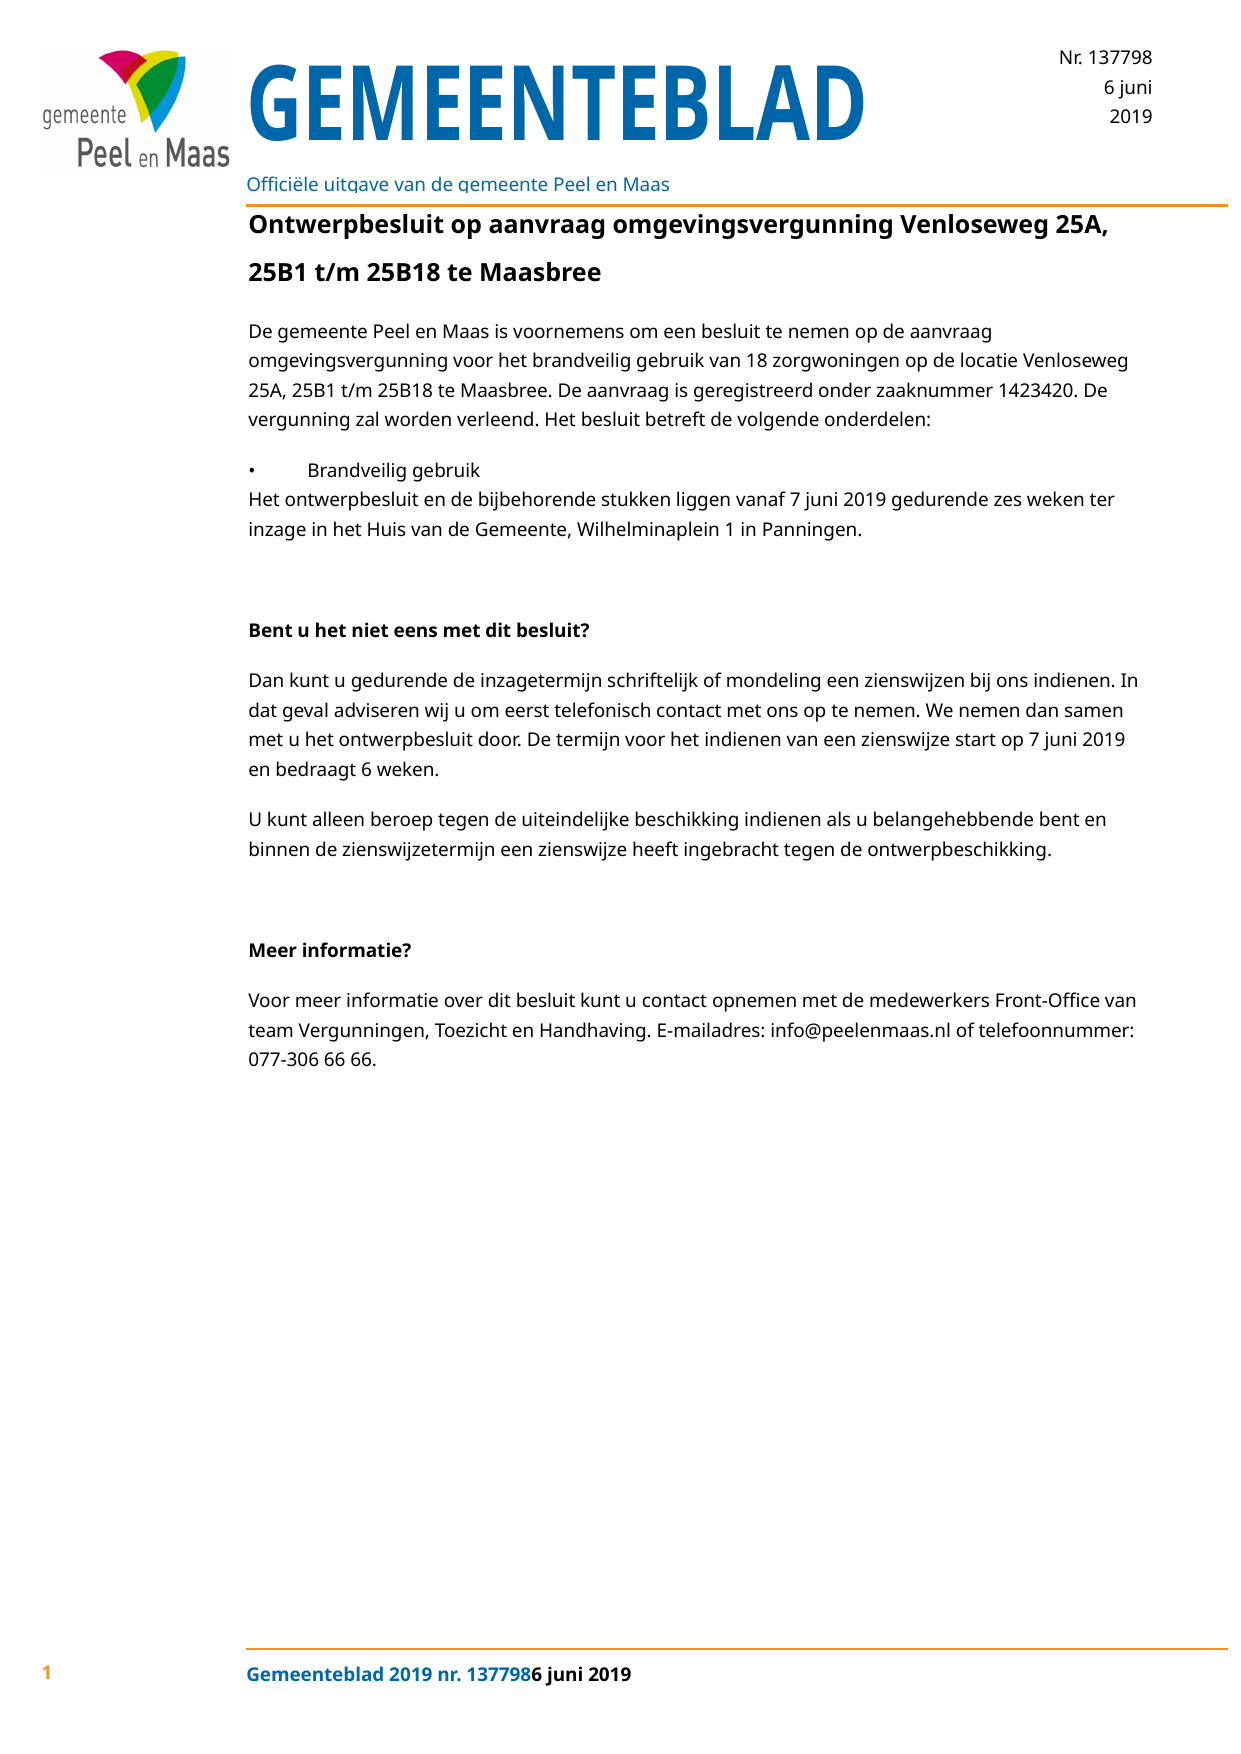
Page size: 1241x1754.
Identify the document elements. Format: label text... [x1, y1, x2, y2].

text De gemeente Peel en Maas is voornemens om een besluit te nemen op de aanvraag omgevingsvergunning voor het brandveilig gebruik van 18 zorgwoningen op de locatie Venloseweg 25A, 25B1 t/m 25B18 te Maasbree. De aanvraag is geregistreerd onder zaaknummer 1423420. De vergunning zal worden verleend. Het besluit betreft de volgende onderdelen: [248, 318, 1152, 432]
picture [41, 47, 231, 172]
text Bent u het niet eens met dit besluit? [248, 617, 1152, 643]
list Brandveilig gebruik [248, 457, 1152, 483]
text Het ontwerpbesluit en de bijbehorende stukken liggen vanaf 7 juni 2019 gedurende zes weken ter inzage in het Huis van de Gemeente, Wilhelminaplein 1 in Panningen. [248, 487, 1152, 542]
text Voor meer informatie over dit besluit kunt u contact opnemen met de medewerkers Front-Office van team Vergunningen, Toezicht en Handhaving. E-mailadres: info@peelenmaas.nl of telefoonnummer: 077-306 66 66. [248, 987, 1152, 1072]
text U kunt alleen beroep tegen de uiteindelijke beschikking indienen als u belangehebbende bent en binnen de zienswijzetermijn een zienswijze heeft ingebracht tegen de ontwerpbeschikking. [248, 807, 1152, 862]
text Ontwerpbesluit op aanvraag omgevingsvergunning Venloseweg 25A, 25B1 t/m 25B18 te Maasbree [248, 207, 1152, 288]
text Meer informatie? [248, 937, 1152, 963]
text Dan kunt u gedurende de inzagetermijn schriftelijk of mondeling een zienswijzen bij ons indienen. In dat geval adviseren wij u om eerst telefonisch contact met ons op te nemen. We nemen dan samen met u het ontwerpbesluit door. De termijn voor het indienen van een zienswijze start op 7 juni 2019 en bedraagt 6 weken. [248, 667, 1152, 782]
